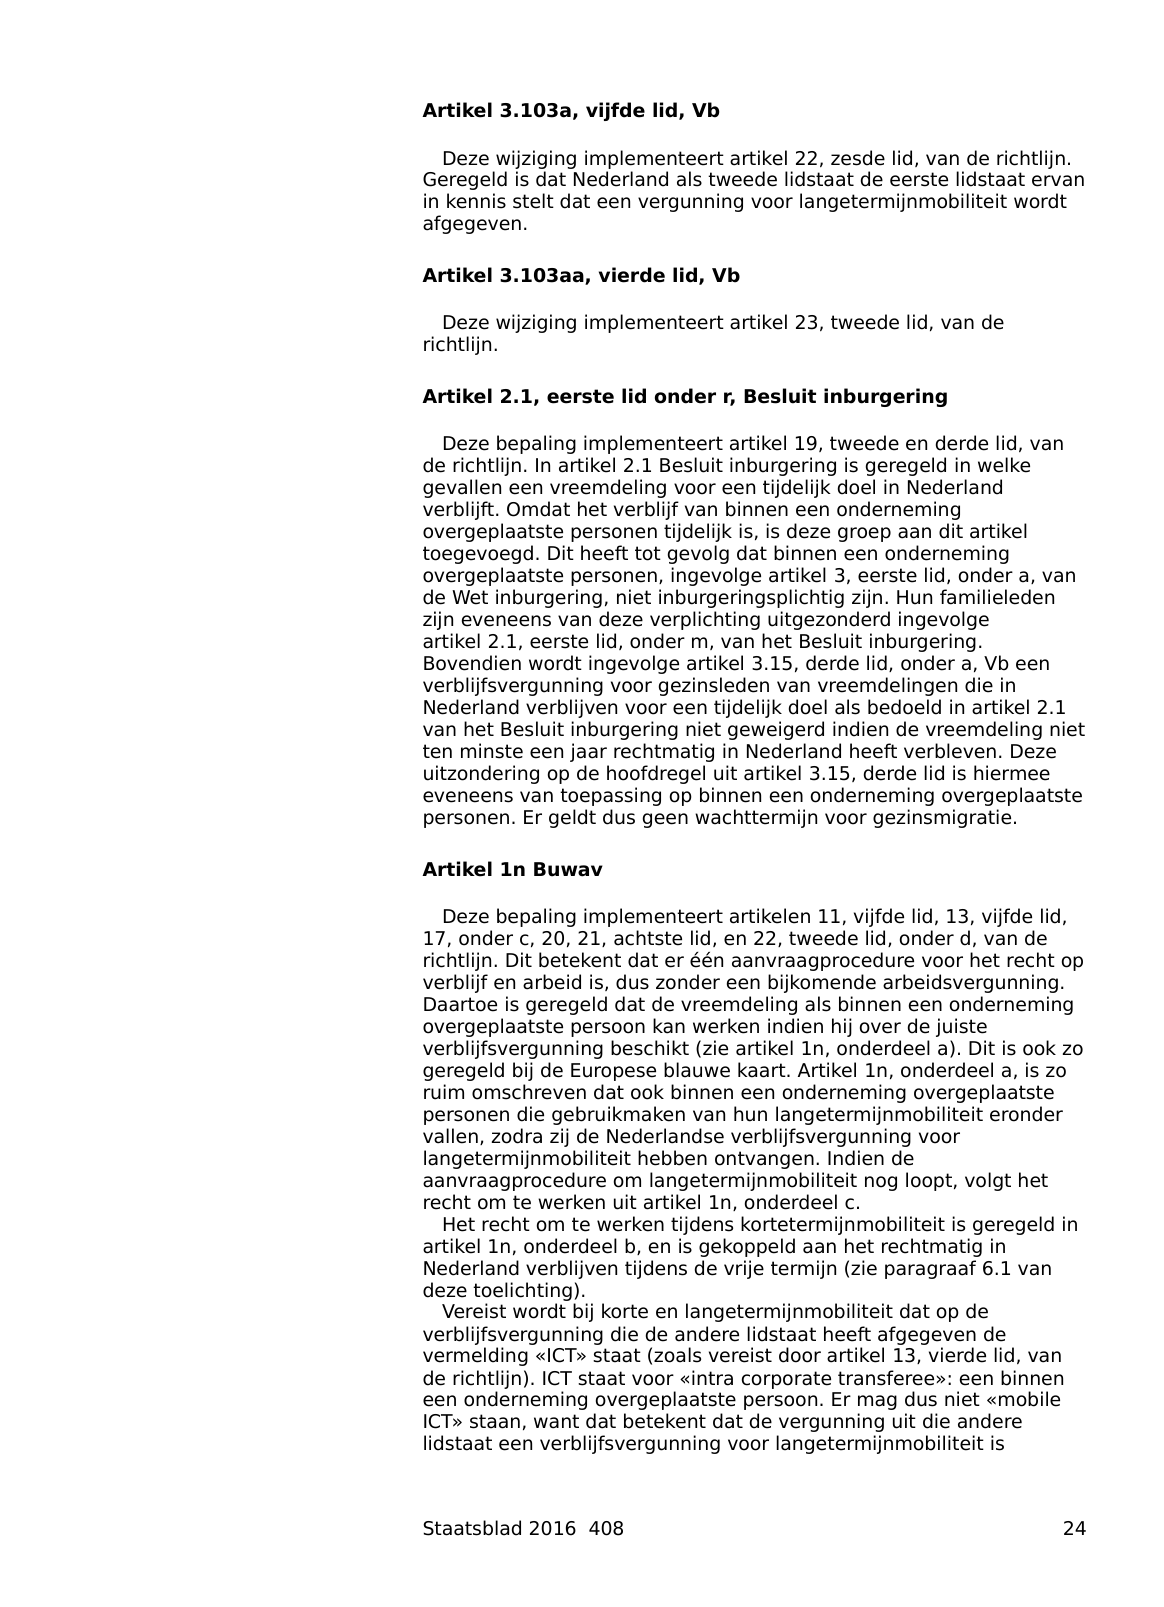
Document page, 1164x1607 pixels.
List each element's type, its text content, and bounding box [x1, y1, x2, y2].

text Deze bepaling implementeert artikel 19, tweede en derde lid, van de richtlijn. In artikel 2.1 Besluit inburgering is geregeld in welke gevallen een vreemdeling voor een tijdelijk doel in Nederland verblijft. Omdat het verblijf van binnen een onderneming overgeplaatste personen tijdelijk is, is deze groep aan dit artikel toegevoegd. Dit heeft tot gevolg dat binnen een onderneming overgeplaatste personen, ingevolge artikel 3, eerste lid, onder a, van de Wet inburgering, niet inburgeringsplichtig zijn. Hun familieleden zijn eveneens van deze verplichting uitgezonderd ingevolge artikel 2.1, eerste lid, onder m, van het Besluit inburgering. Bovendien wordt ingevolge artikel 3.15, derde lid, onder a, Vb een verblijfsvergunning voor gezinsleden van vreemdelingen die in Nederland verblijven voor een tijdelijk doel als bedoeld in artikel 2.1 van het Besluit inburgering niet geweigerd indien de vreemdeling niet ten minste een jaar rechtmatig in Nederland heeft verbleven. Deze uitzondering op de hoofdregel uit artikel 3.15, derde lid is hiermee eveneens van toepassing op binnen een onderneming overgeplaatste personen. Er geldt dus geen wachttermijn voor gezinsmigratie. [422, 433, 1087, 829]
text Deze bepaling implementeert artikelen 11, vijfde lid, 13, vijfde lid, 17, onder c, 20, 21, achtste lid, en 22, tweede lid, onder d, van de richtlijn. Dit betekent dat er één aanvraagprocedure voor het recht op verblijf en arbeid is, dus zonder een bijkomende arbeidsvergunning. Daartoe is geregeld dat de vreemdeling als binnen een onderneming overgeplaatste persoon kan werken indien hij over de juiste verblijfsvergunning beschikt (zie artikel 1n, onderdeel a). Dit is ook zo geregeld bij de Europese blauwe kaart. Artikel 1n, onderdeel a, is zo ruim omschreven dat ook binnen een onderneming overgeplaatste personen die gebruikmaken van hun langetermijnmobiliteit eronder vallen, zodra zij de Nederlandse verblijfsvergunning voor langetermijnmobiliteit hebben ontvangen. Indien de aanvraagprocedure om langetermijnmobiliteit nog loopt, volgt het recht om te werken uit artikel 1n, onderdeel c. [422, 906, 1087, 1213]
subtitle Artikel 2.1, eerste lid onder r, Besluit inburgering [422, 386, 1087, 408]
text Deze wijziging implementeert artikel 23, tweede lid, van de richtlijn. [422, 312, 1087, 356]
text Vereist wordt bij korte en langetermijnmobiliteit dat op de verblijfsvergunning die de andere lidstaat heeft afgegeven de vermelding «ICT» staat (zoals vereist door artikel 13, vierde lid, van de richtlijn). ICT staat voor «intra corporate transferee»: een binnen een onderneming overgeplaatste persoon. Er mag dus niet «mobile ICT» staan, want dat betekent dat de vergunning uit die andere lidstaat een verblijfsvergunning voor langetermijnmobiliteit is [422, 1301, 1087, 1455]
text Het recht om te werken tijdens kortetermijnmobiliteit is geregeld in artikel 1n, onderdeel b, en is gekoppeld aan het rechtmatig in Nederland verblijven tijdens de vrije termijn (zie paragraaf 6.1 van deze toelichting). [422, 1213, 1087, 1301]
subtitle Artikel 3.103a, vijfde lid, Vb [422, 100, 1087, 122]
subtitle Artikel 3.103aa, vierde lid, Vb [422, 265, 1087, 287]
text Deze wijziging implementeert artikel 22, zesde lid, van de richtlijn. Geregeld is dat Nederland als tweede lidstaat de eerste lidstaat ervan in kennis stelt dat een vergunning voor langetermijnmobiliteit wordt afgegeven. [422, 147, 1087, 235]
subtitle Artikel 1n Buwav [422, 859, 1087, 881]
